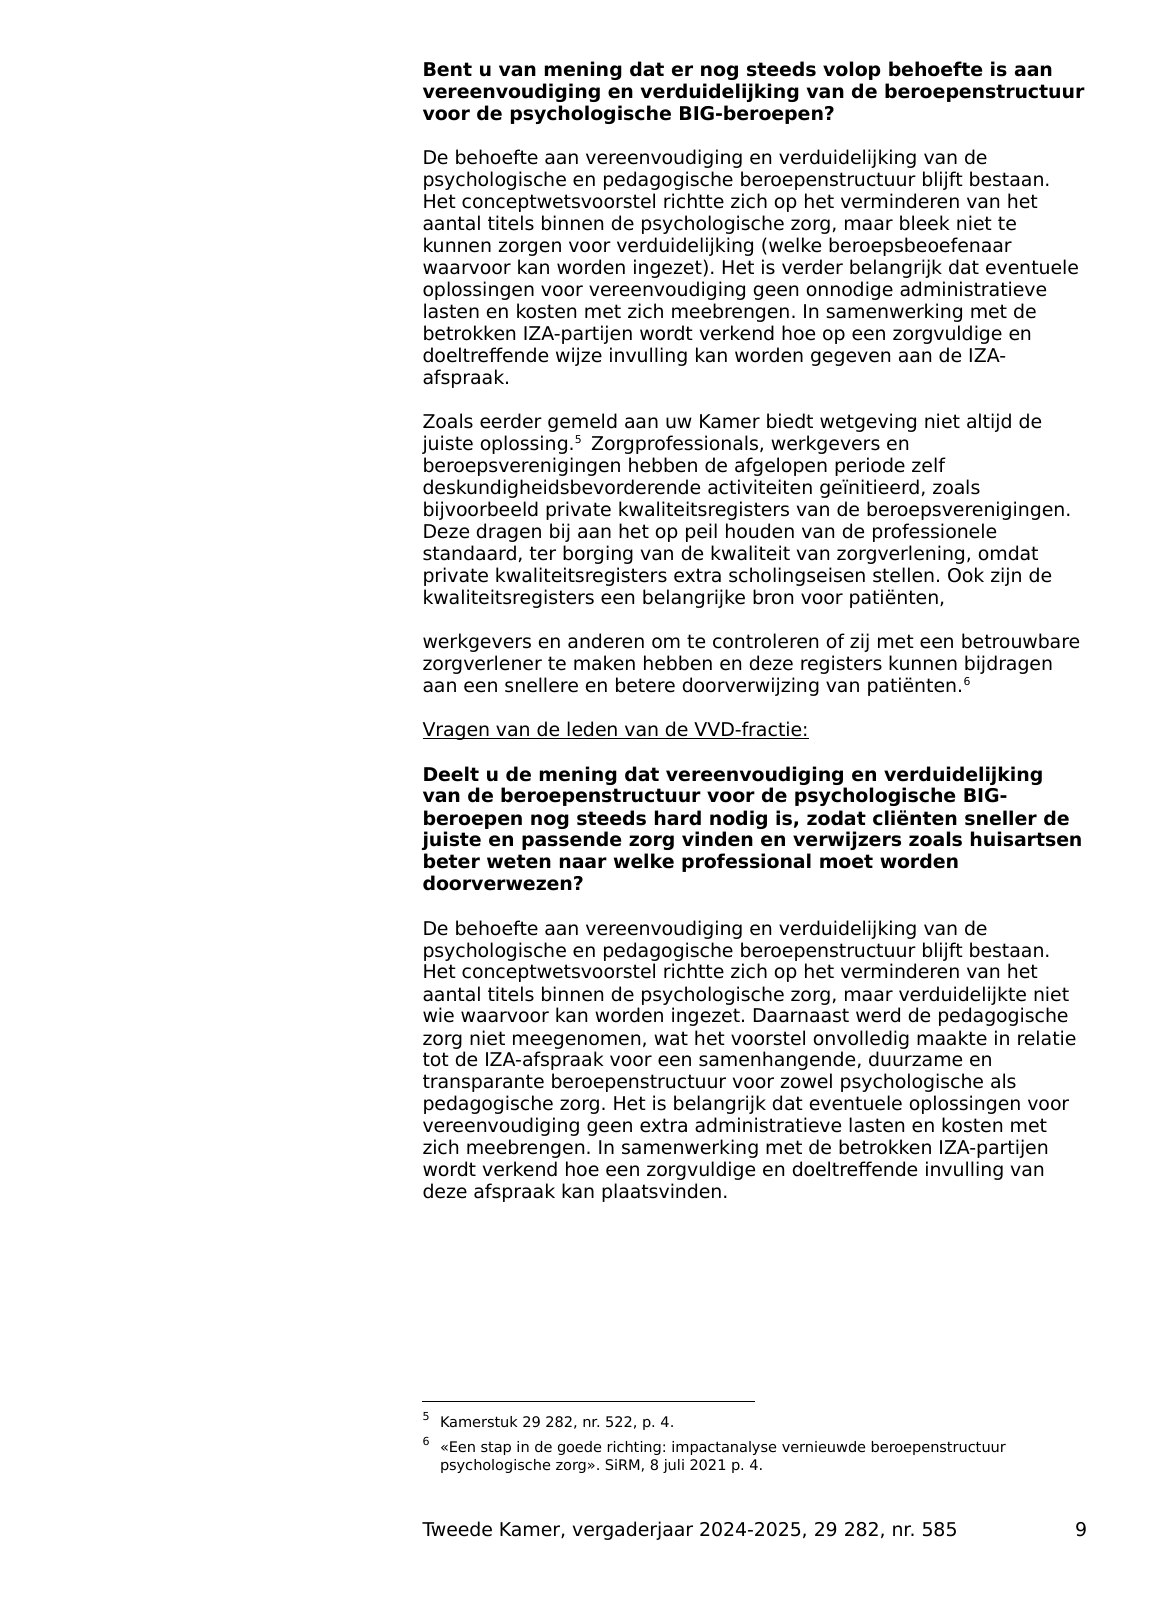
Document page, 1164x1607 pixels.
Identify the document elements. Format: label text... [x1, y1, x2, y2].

text Zoals eerder gemeld aan uw Kamer biedt wetgeving niet altijd de juiste oplossing. Zorgprofessionals, werkgevers en beroepsverenigingen hebben de afgelopen periode zelf deskundigheidsbevorderende activiteiten geïnitieerd, zoals bijvoorbeeld private kwaliteitsregisters van de beroepsverenigingen. Deze dragen bij aan het op peil houden van de professionele standaard, ter borging van de kwaliteit van zorgverlening, omdat private kwaliteitsregisters extra scholingseisen stellen. Ook zijn de kwaliteitsregisters een belangrijke bron voor patiënten, [422, 411, 1087, 609]
subtitle Deelt u de mening dat vereenvoudiging en verduidelijking van de beroepenstructuur voor de psychologische BIG-beroepen nog steeds hard nodig is, zodat cliënten sneller de juiste en passende zorg vinden en verwijzers zoals huisartsen beter weten naar welke professional moet worden doorverwezen? [422, 763, 1087, 895]
text De behoefte aan vereenvoudiging en verduidelijking van de psychologische en pedagogische beroepenstructuur blijft bestaan. Het conceptwetsvoorstel richtte zich op het verminderen van het aantal titels binnen de psychologische zorg, maar bleek niet te kunnen zorgen voor verduidelijking (welke beroepsbeoefenaar waarvoor kan worden ingezet). Het is verder belangrijk dat eventuele oplossingen voor vereenvoudiging geen onnodige administratieve lasten en kosten met zich meebrengen. In samenwerking met de betrokken IZA-partijen wordt verkend hoe op een zorgvuldige en doeltreffende wijze invulling kan worden gegeven aan de IZA-afspraak. [422, 147, 1087, 389]
subtitle Bent u van mening dat er nog steeds volop behoefte is aan vereenvoudiging en verduidelijking van de beroepenstructuur voor de psychologische BIG-beroepen? [422, 59, 1087, 125]
text De behoefte aan vereenvoudiging en verduidelijking van de psychologische en pedagogische beroepenstructuur blijft bestaan. Het conceptwetsvoorstel richtte zich op het verminderen van het aantal titels binnen de psychologische zorg, maar verduidelijkte niet wie waarvoor kan worden ingezet. Daarnaast werd de pedagogische zorg niet meegenomen, wat het voorstel onvolledig maakte in relatie tot de IZA-afspraak voor een samenhangende, duurzame en transparante beroepenstructuur voor zowel psychologische als pedagogische zorg. Het is belangrijk dat eventuele oplossingen voor vereenvoudiging geen extra administratieve lasten en kosten met zich meebrengen. In samenwerking met de betrokken IZA-partijen wordt verkend hoe een zorgvuldige en doeltreffende invulling van deze afspraak kan plaatsvinden. [422, 917, 1087, 1203]
subtitle Vragen van de leden van de VVD-fractie: [422, 719, 1087, 741]
text «Een stap in de goede richting: impactanalyse vernieuwde beroepenstructuur psychologische zorg». SiRM, 8 juli 2021 p. 4. [422, 1435, 1087, 1474]
text werkgevers en anderen om te controleren of zij met een betrouwbare zorgverlener te maken hebben en deze registers kunnen bijdragen aan een snellere en betere doorverwijzing van patiënten. [422, 631, 1087, 697]
text Kamerstuk 29 282, nr. 522, p. 4. [422, 1410, 1087, 1432]
